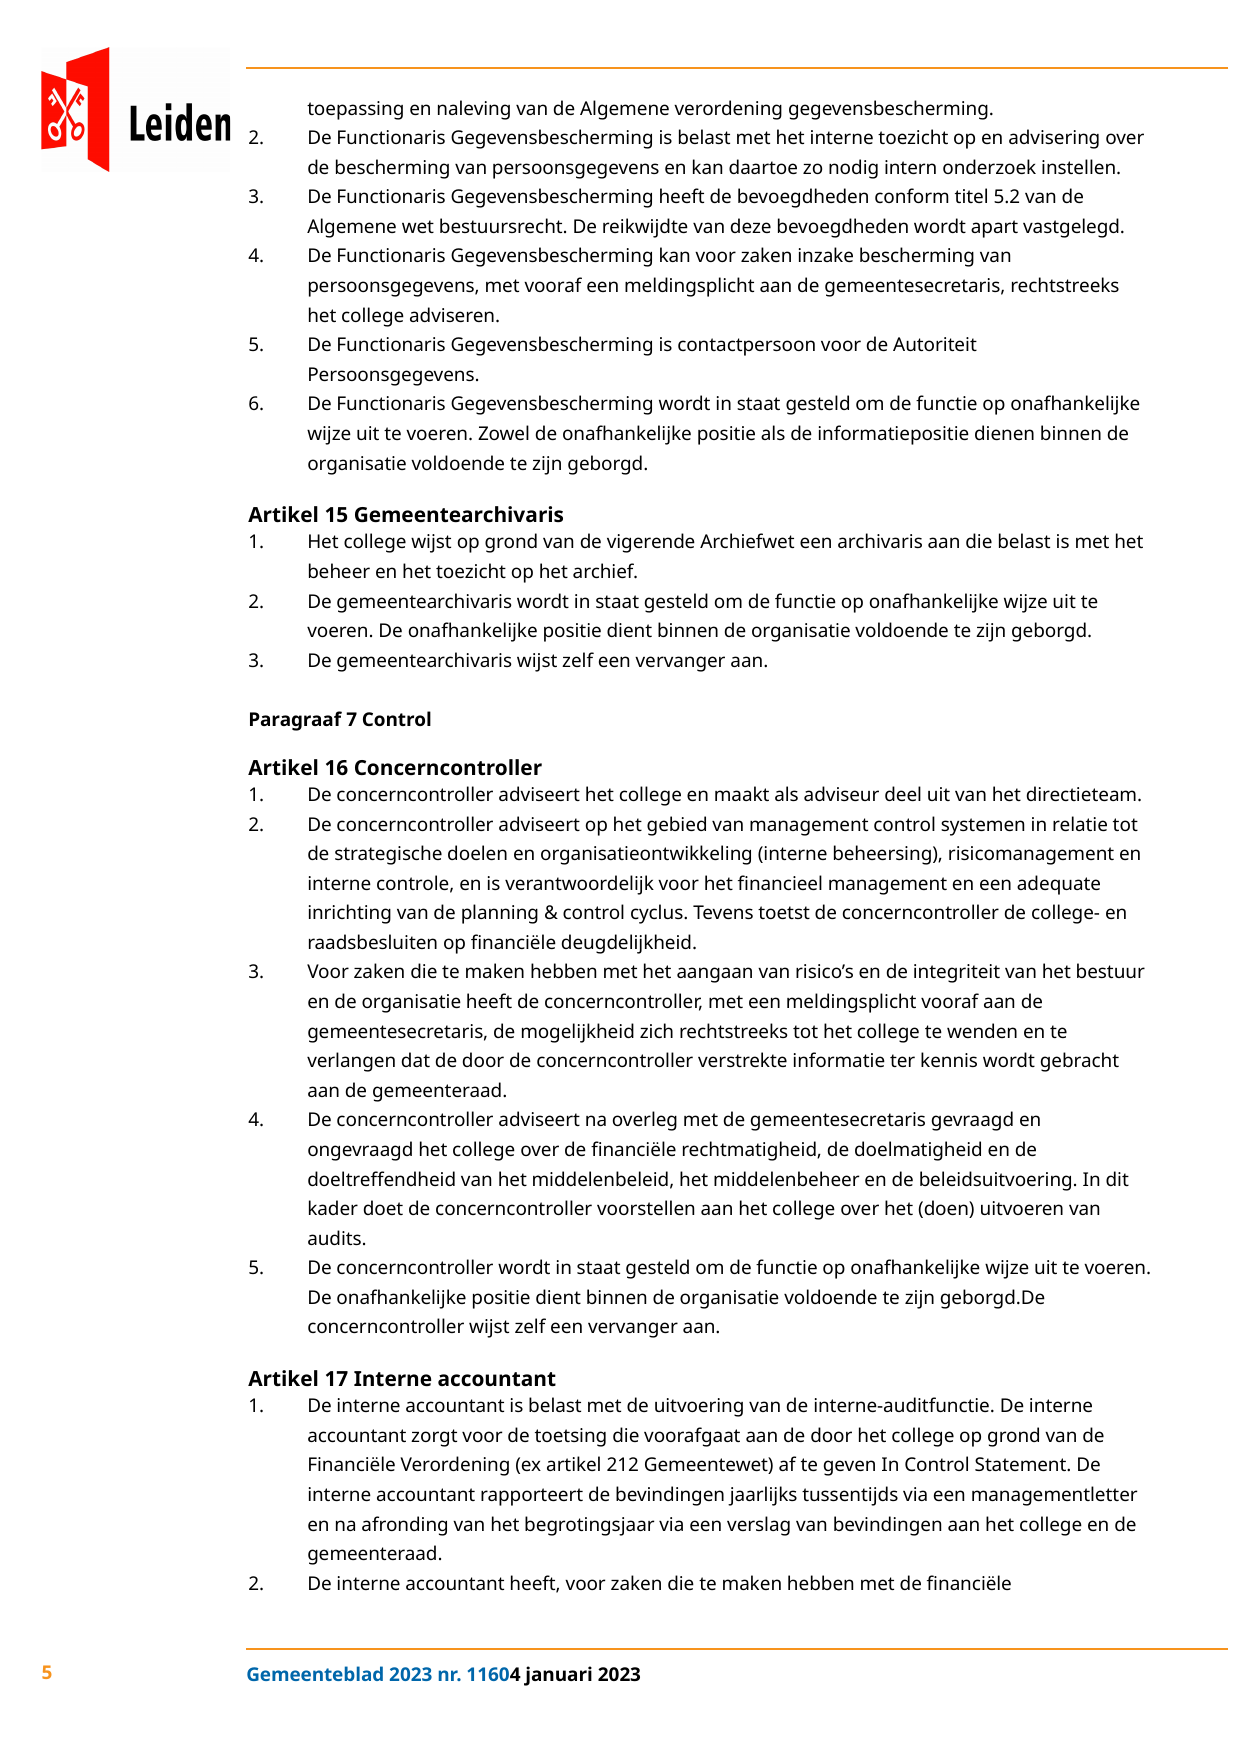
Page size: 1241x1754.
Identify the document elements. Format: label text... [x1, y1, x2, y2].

list De interne accountant is belast met de uitvoering van de interne-auditfunctie. De interne accountant zorgt voor de toetsing die voorafgaat aan de door het college op grond van de Financiële Verordening (ex artikel 212 Gemeentewet) af te geven In Control Statement. De interne accountant rapporteert de bevindingen jaarlijks tussentijds via een managementletter en na afronding van het begrotingsjaar via een verslag van bevindingen aan het college en de gemeenteraad. [248, 1392, 1152, 1566]
list De concerncontroller adviseert op het gebied van management control systemen in relatie tot de strategische doelen en organisatieontwikkeling (interne beheersing), risicomanagement en interne controle, en is verantwoordelijk voor het financieel management en een adequate inrichting van de planning & control cyclus. Tevens toetst de concerncontroller de college- en raadsbesluiten op financiële deugdelijkheid. [248, 811, 1152, 955]
text Artikel 15 Gemeentearchivaris [248, 500, 1152, 529]
text Artikel 16 Concerncontroller [248, 753, 1152, 781]
list De Functionaris Gegevensbescherming heeft de bevoegdheden conform titel 5.2 van de Algemene wet bestuursrecht. De reikwijdte van deze bevoegdheden wordt apart vastgelegd. [248, 183, 1152, 239]
list De interne accountant heeft, voor zaken die te maken hebben met de financiële [248, 1570, 1152, 1596]
text Artikel 17 Interne accountant [248, 1364, 1152, 1392]
list De Functionaris Gegevensbescherming wordt in staat gesteld om de functie op onafhankelijke wijze uit te voeren. Zowel de onafhankelijke positie als de informatiepositie dienen binnen de organisatie voldoende te zijn geborgd. [248, 391, 1152, 476]
list De gemeentearchivaris wijst zelf een vervanger aan. [248, 647, 1152, 673]
list toepassing en naleving van de Algemene verordening gegevensbescherming. [248, 95, 1152, 121]
list Het college wijst op grond van de vigerende Archiefwet een archivaris aan die belast is met het beheer en het toezicht op het archief. [248, 529, 1152, 584]
list Voor zaken die te maken hebben met het aangaan van risico’s en de integriteit van het bestuur en de organisatie heeft de concerncontroller, met een meldingsplicht vooraf aan de gemeentesecretaris, de mogelijkheid zich rechtstreeks tot het college te wenden en te verlangen dat de door de concerncontroller verstrekte informatie ter kennis wordt gebracht aan de gemeenteraad. [248, 959, 1152, 1103]
list De concerncontroller adviseert het college en maakt als adviseur deel uit van het directieteam. [248, 781, 1152, 807]
picture [41, 47, 231, 172]
text Paragraaf 7 Control [248, 706, 1152, 732]
list De Functionaris Gegevensbescherming is contactpersoon voor de Autoriteit Persoonsgegevens. [248, 331, 1152, 387]
list De concerncontroller wordt in staat gesteld om de functie op onafhankelijke wijze uit te voeren. De onafhankelijke positie dient binnen de organisatie voldoende te zijn geborgd.De concerncontroller wijst zelf een vervanger aan. [248, 1254, 1152, 1339]
list De Functionaris Gegevensbescherming kan voor zaken inzake bescherming van persoonsgegevens, met vooraf een meldingsplicht aan de gemeentesecretaris, rechtstreeks het college adviseren. [248, 243, 1152, 328]
list De concerncontroller adviseert na overleg met de gemeentesecretaris gevraagd en ongevraagd het college over de financiële rechtmatigheid, de doelmatigheid en de doeltreffendheid van het middelenbeleid, het middelenbeheer en de beleidsuitvoering. In dit kader doet de concerncontroller voorstellen aan het college over het (doen) uitvoeren van audits. [248, 1107, 1152, 1251]
list De Functionaris Gegevensbescherming is belast met het interne toezicht op en advisering over de bescherming van persoonsgegevens en kan daartoe zo nodig intern onderzoek instellen. [248, 124, 1152, 180]
list De gemeentearchivaris wordt in staat gesteld om de functie op onafhankelijke wijze uit te voeren. De onafhankelijke positie dient binnen de organisatie voldoende te zijn geborgd. [248, 588, 1152, 643]
